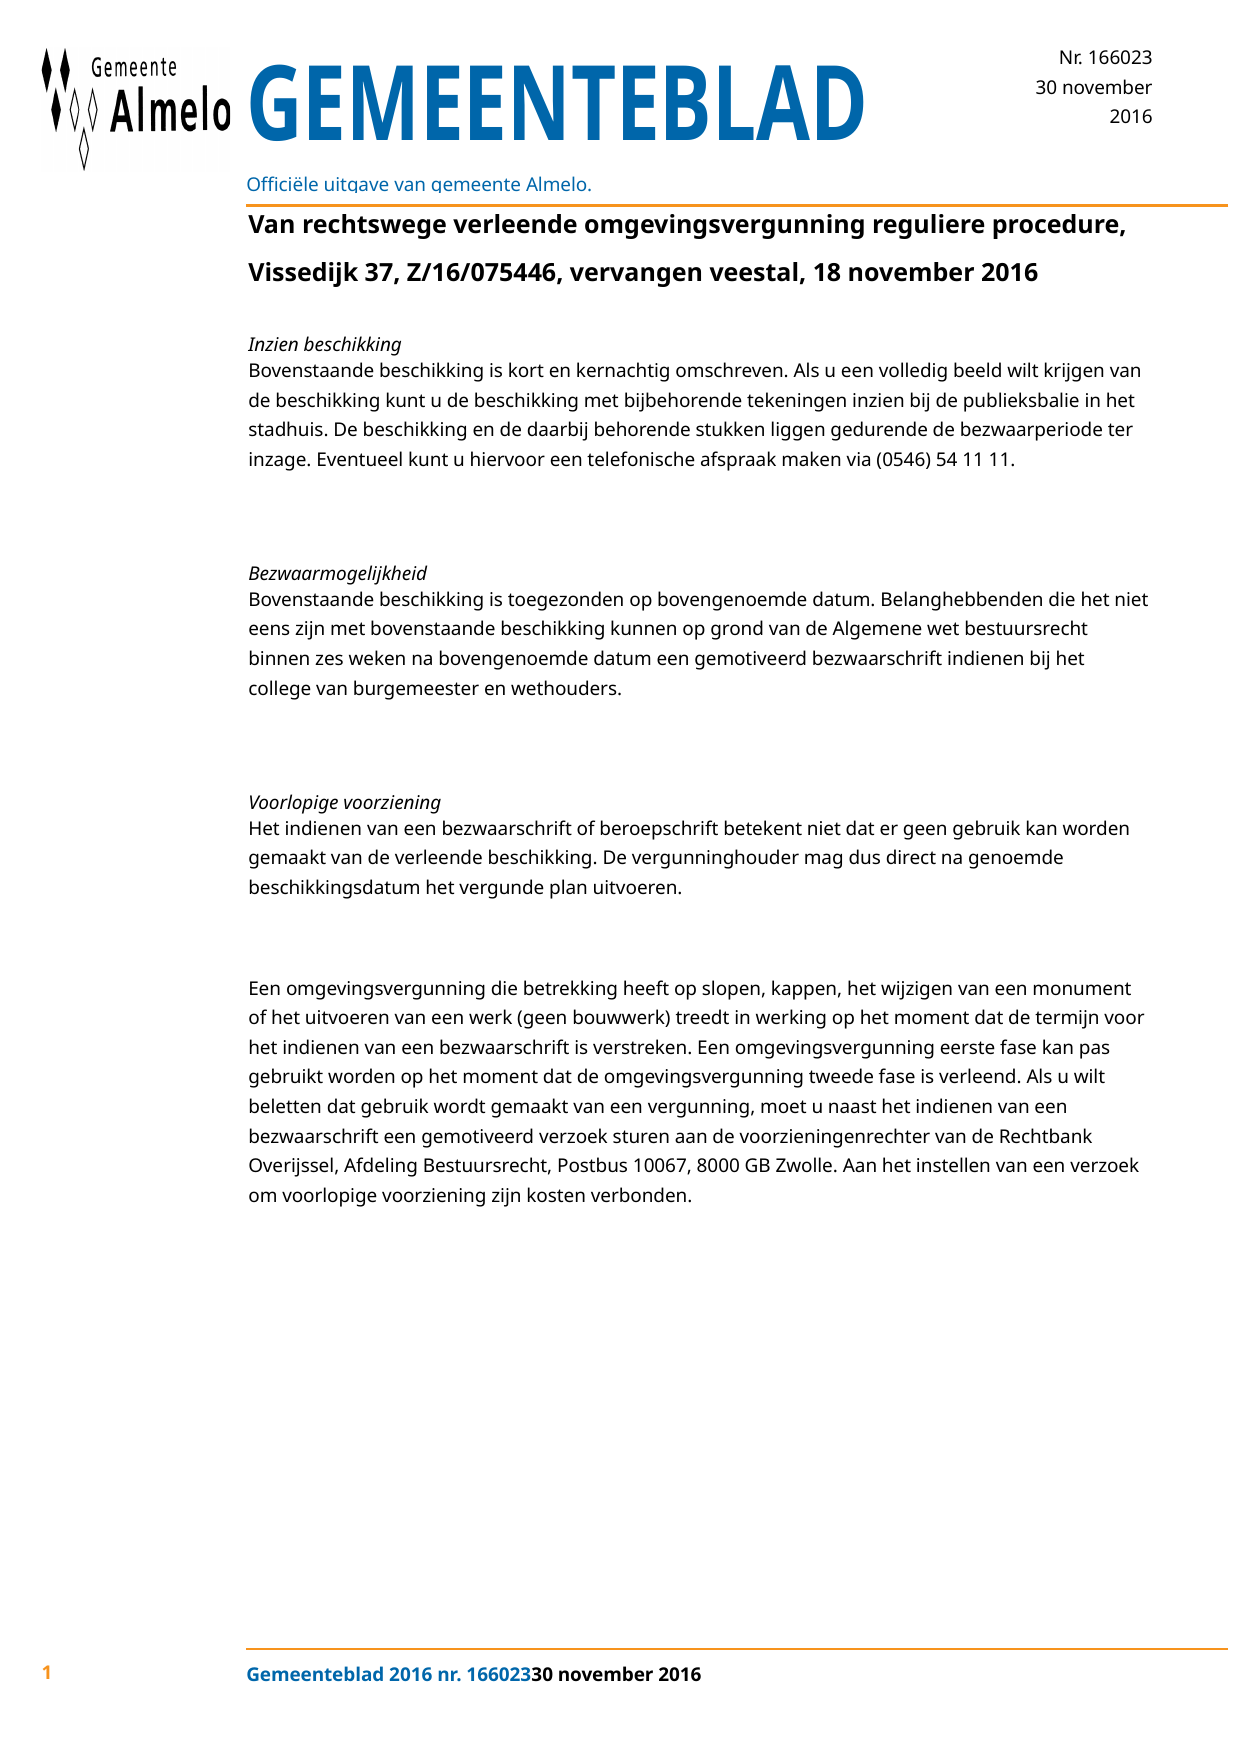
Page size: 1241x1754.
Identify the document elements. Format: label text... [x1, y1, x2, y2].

text Inzien beschikking [248, 331, 1152, 357]
text Van rechtswege verleende omgevingsvergunning reguliere procedure, Vissedijk 37, Z/16/075446, vervangen veestal, 18 november 2016 [248, 207, 1152, 288]
picture [41, 47, 231, 172]
text Bezwaarmogelijkheid [248, 560, 1152, 586]
text Bovenstaande beschikking is toegezonden op bovengenoemde datum. Belanghebbenden die het niet eens zijn met bovenstaande beschikking kunnen op grond van de Algemene wet bestuursrecht binnen zes weken na bovengenoemde datum een gemotiveerd bezwaarschrift indienen bij het college van burgemeester en wethouders. [248, 586, 1152, 701]
text Bovenstaande beschikking is kort en kernachtig omschreven. Als u een volledig beeld wilt krijgen van de beschikking kunt u de beschikking met bijbehorende tekeningen inzien bij de publieksbalie in het stadhuis. De beschikking en de daarbij behorende stukken liggen gedurende de bezwaarperiode ter inzage. Eventueel kunt u hiervoor een telefonische afspraak maken via (0546) 54 11 11. [248, 357, 1152, 472]
text Een omgevingsvergunning die betrekking heeft op slopen, kappen, het wijzigen van een monument of het uitvoeren van een werk (geen bouwwerk) treedt in werking op het moment dat de termijn voor het indienen van een bezwaarschrift is verstreken. Een omgevingsvergunning eerste fase kan pas gebruikt worden op het moment dat de omgevingsvergunning tweede fase is verleend. Als u wilt beletten dat gebruik wordt gemaakt van een vergunning, moet u naast het indienen van een bezwaarschrift een gemotiveerd verzoek sturen aan de voorzieningenrechter van de Rechtbank Overijssel, Afdeling Bestuursrecht, Postbus 10067, 8000 GB Zwolle. Aan het instellen van een verzoek om voorlopige voorziening zijn kosten verbonden. [248, 975, 1152, 1208]
text Voorlopige voorziening [248, 789, 1152, 815]
text Het indienen van een bezwaarschrift of beroepschrift betekent niet dat er geen gebruik kan worden gemaakt van de verleende beschikking. De vergunninghouder mag dus direct na genoemde beschikkingsdatum het vergunde plan uitvoeren. [248, 815, 1152, 900]
